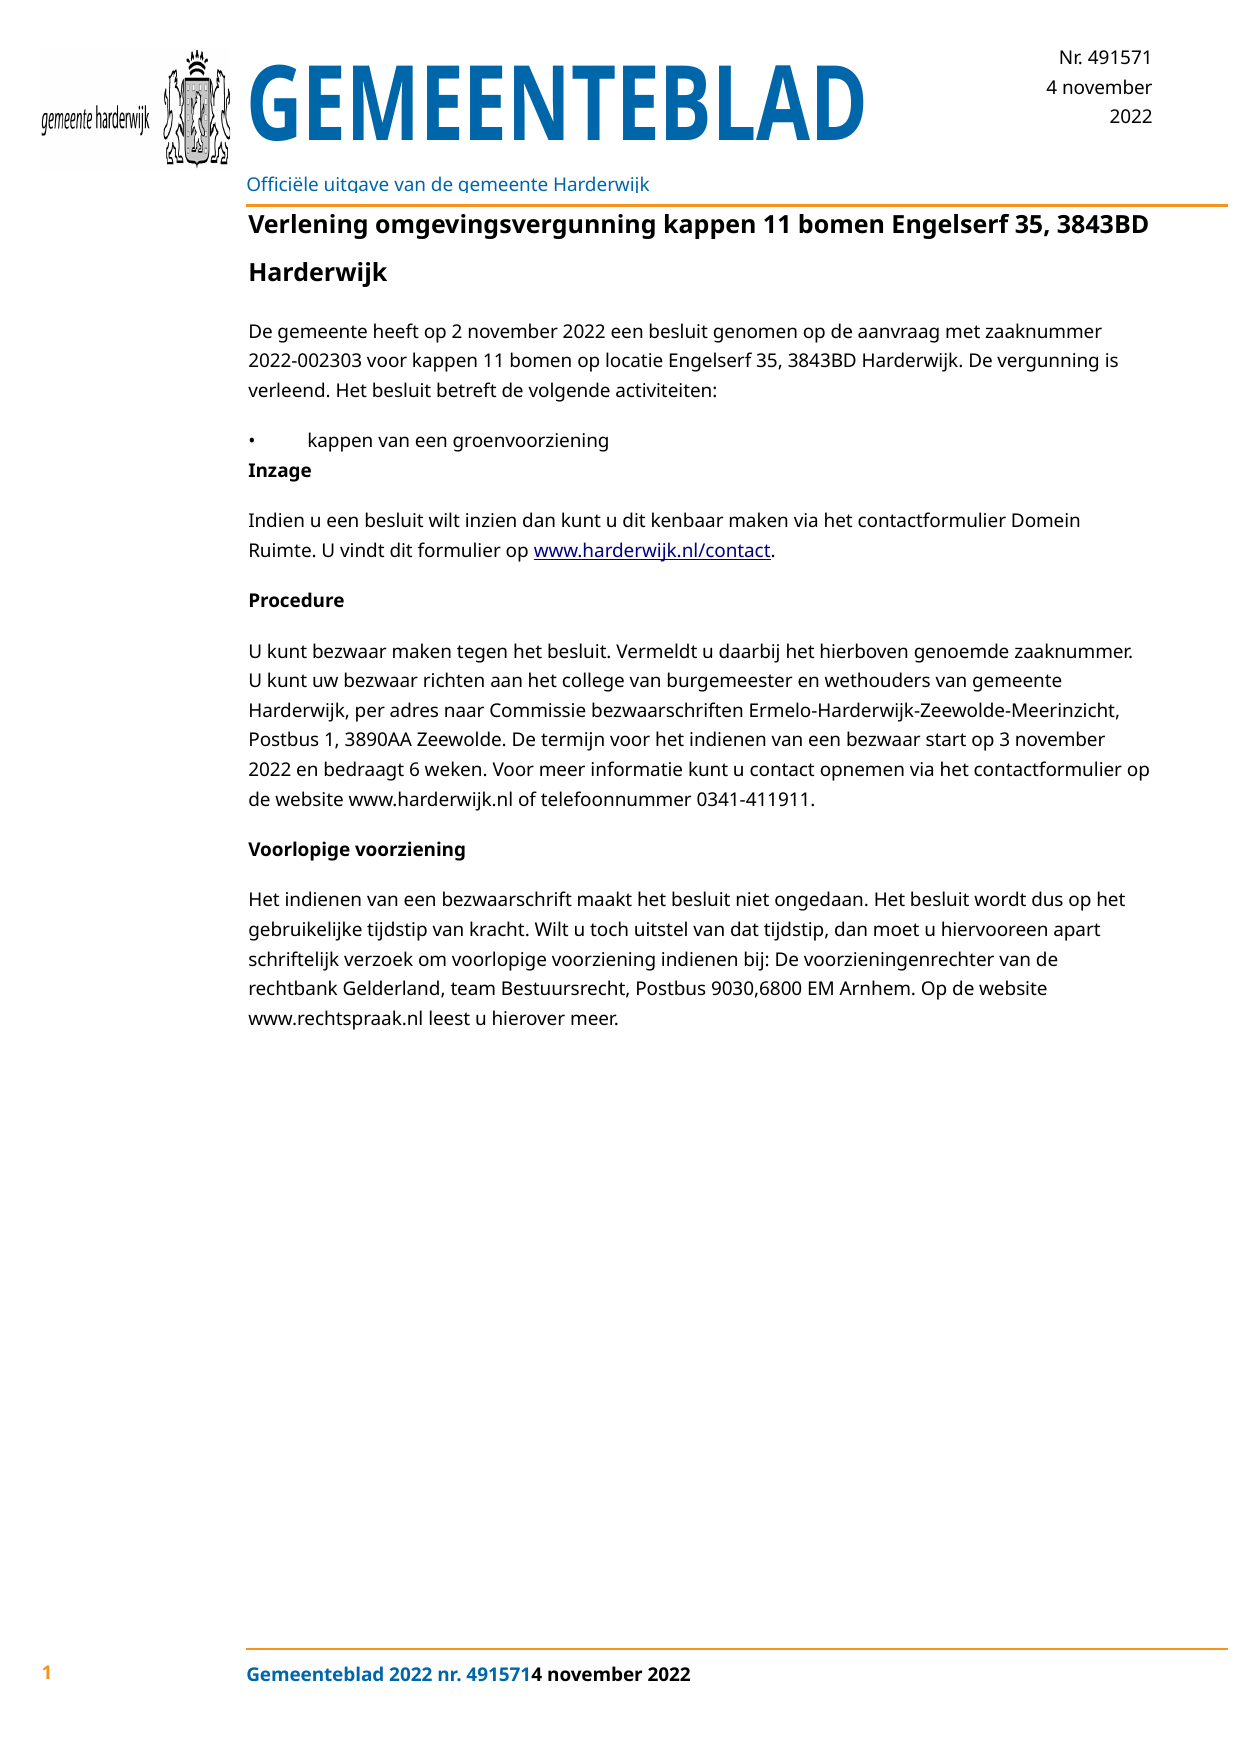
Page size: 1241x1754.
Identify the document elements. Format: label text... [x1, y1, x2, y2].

picture [41, 47, 231, 172]
text Het indienen van een bezwaarschrift maakt het besluit niet ongedaan. Het besluit wordt dus op het gebruikelijke tijdstip van kracht. Wilt u toch uitstel van dat tijdstip, dan moet u hiervooreen apart schriftelijk verzoek om voorlopige voorziening indienen bij: De voorzieningenrechter van de rechtbank Gelderland, team Bestuursrecht, Postbus 9030,6800 EM Arnhem. Op de website www.rechtspraak.nl leest u hierover meer. [248, 887, 1152, 1031]
text U kunt bezwaar maken tegen het besluit. Vermeldt u daarbij het hierboven genoemde zaaknummer. U kunt uw bezwaar richten aan het college van burgemeester en wethouders van gemeente Harderwijk, per adres naar Commissie bezwaarschriften Ermelo-Harderwijk-Zeewolde-Meerinzicht, Postbus 1, 3890AA Zeewolde. De termijn voor het indienen van een bezwaar start op 3 november 2022 en bedraagt 6 weken. Voor meer informatie kunt u contact opnemen via het contactformulier op de website www.harderwijk.nl of telefoonnummer 0341-411911. [248, 638, 1152, 812]
text Procedure [248, 587, 1152, 613]
text Inzage [248, 457, 1152, 483]
text Verlening omgevingsvergunning kappen 11 bomen Engelserf 35, 3843BD Harderwijk [248, 207, 1152, 288]
text Indien u een besluit wilt inzien dan kunt u dit kenbaar maken via het contactformulier Domein Ruimte. U vindt dit formulier op www.harderwijk.nl/contact. [248, 507, 1152, 563]
list kappen van een groenvoorziening [248, 427, 1152, 453]
text Voorlopige voorziening [248, 836, 1152, 862]
text De gemeente heeft op 2 november 2022 een besluit genomen op de aanvraag met zaaknummer 2022-002303 voor kappen 11 bomen op locatie Engelserf 35, 3843BD Harderwijk. De vergunning is verleend. Het besluit betreft de volgende activiteiten: [248, 318, 1152, 403]
